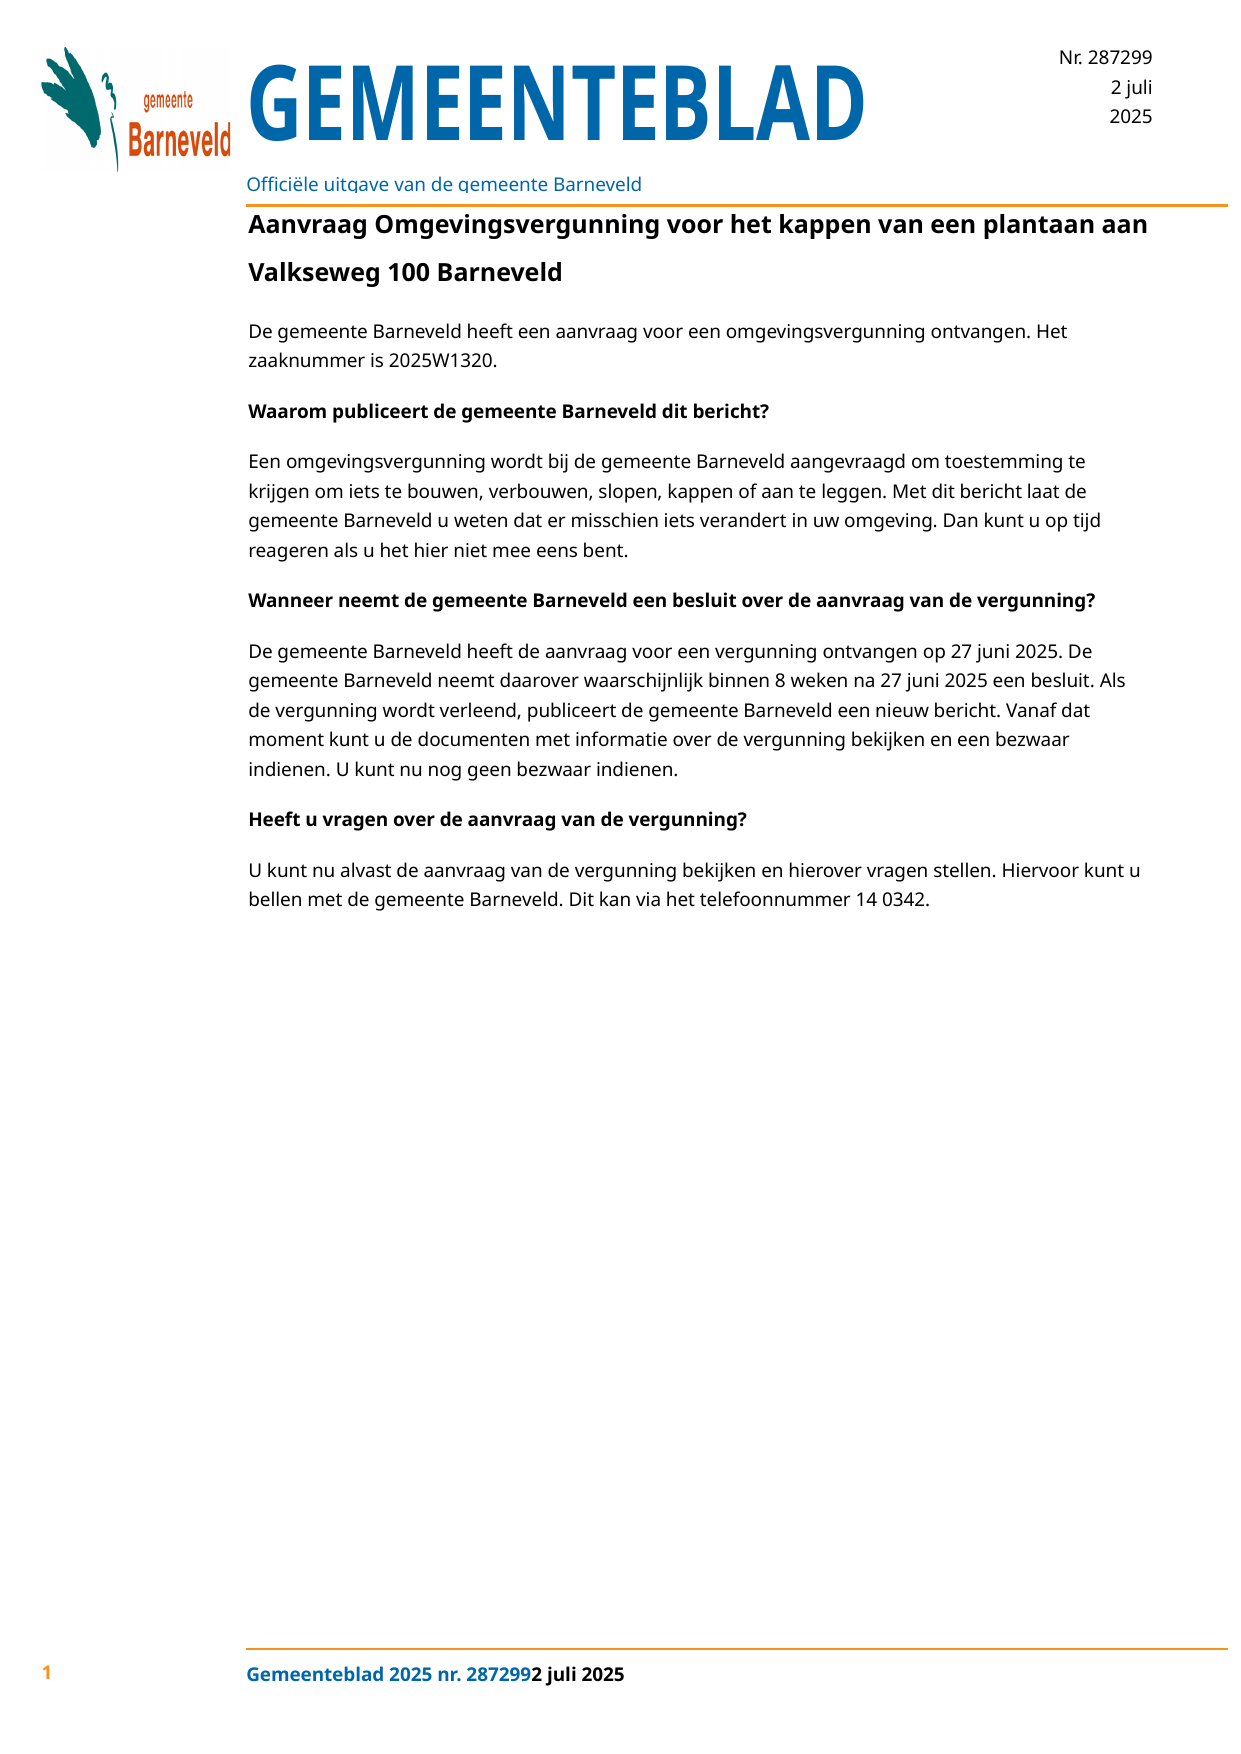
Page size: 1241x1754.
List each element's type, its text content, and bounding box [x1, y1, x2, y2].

text De gemeente Barneveld heeft een aanvraag voor een omgevingsvergunning ontvangen. Het zaaknummer is 2025W1320. [248, 318, 1152, 373]
text Aanvraag Omgevingsvergunning voor het kappen van een plantaan aan Valkseweg 100 Barneveld [248, 207, 1152, 288]
text Heeft u vragen over de aanvraag van de vergunning? [248, 807, 1152, 832]
text Waarom publiceert de gemeente Barneveld dit bericht? [248, 398, 1152, 424]
text Een omgevingsvergunning wordt bij de gemeente Barneveld aangevraagd om toestemming te krijgen om iets te bouwen, verbouwen, slopen, kappen of aan te leggen. Met dit bericht laat de gemeente Barneveld u weten dat er misschien iets verandert in uw omgeving. Dan kunt u op tijd reageren als u het hier niet mee eens bent. [248, 448, 1152, 563]
picture [41, 47, 231, 172]
text De gemeente Barneveld heeft de aanvraag voor een vergunning ontvangen op 27 juni 2025. De gemeente Barneveld neemt daarover waarschijnlijk binnen 8 weken na 27 juni 2025 een besluit. Als de vergunning wordt verleend, publiceert de gemeente Barneveld een nieuw bericht. Vanaf dat moment kunt u de documenten met informatie over de vergunning bekijken en een bezwaar indienen. U kunt nu nog geen bezwaar indienen. [248, 638, 1152, 782]
text Wanneer neemt de gemeente Barneveld een besluit over de aanvraag van de vergunning? [248, 587, 1152, 613]
text U kunt nu alvast de aanvraag van de vergunning bekijken en hierover vragen stellen. Hiervoor kunt u bellen met de gemeente Barneveld. Dit kan via het telefoonnummer 14 0342. [248, 857, 1152, 912]
